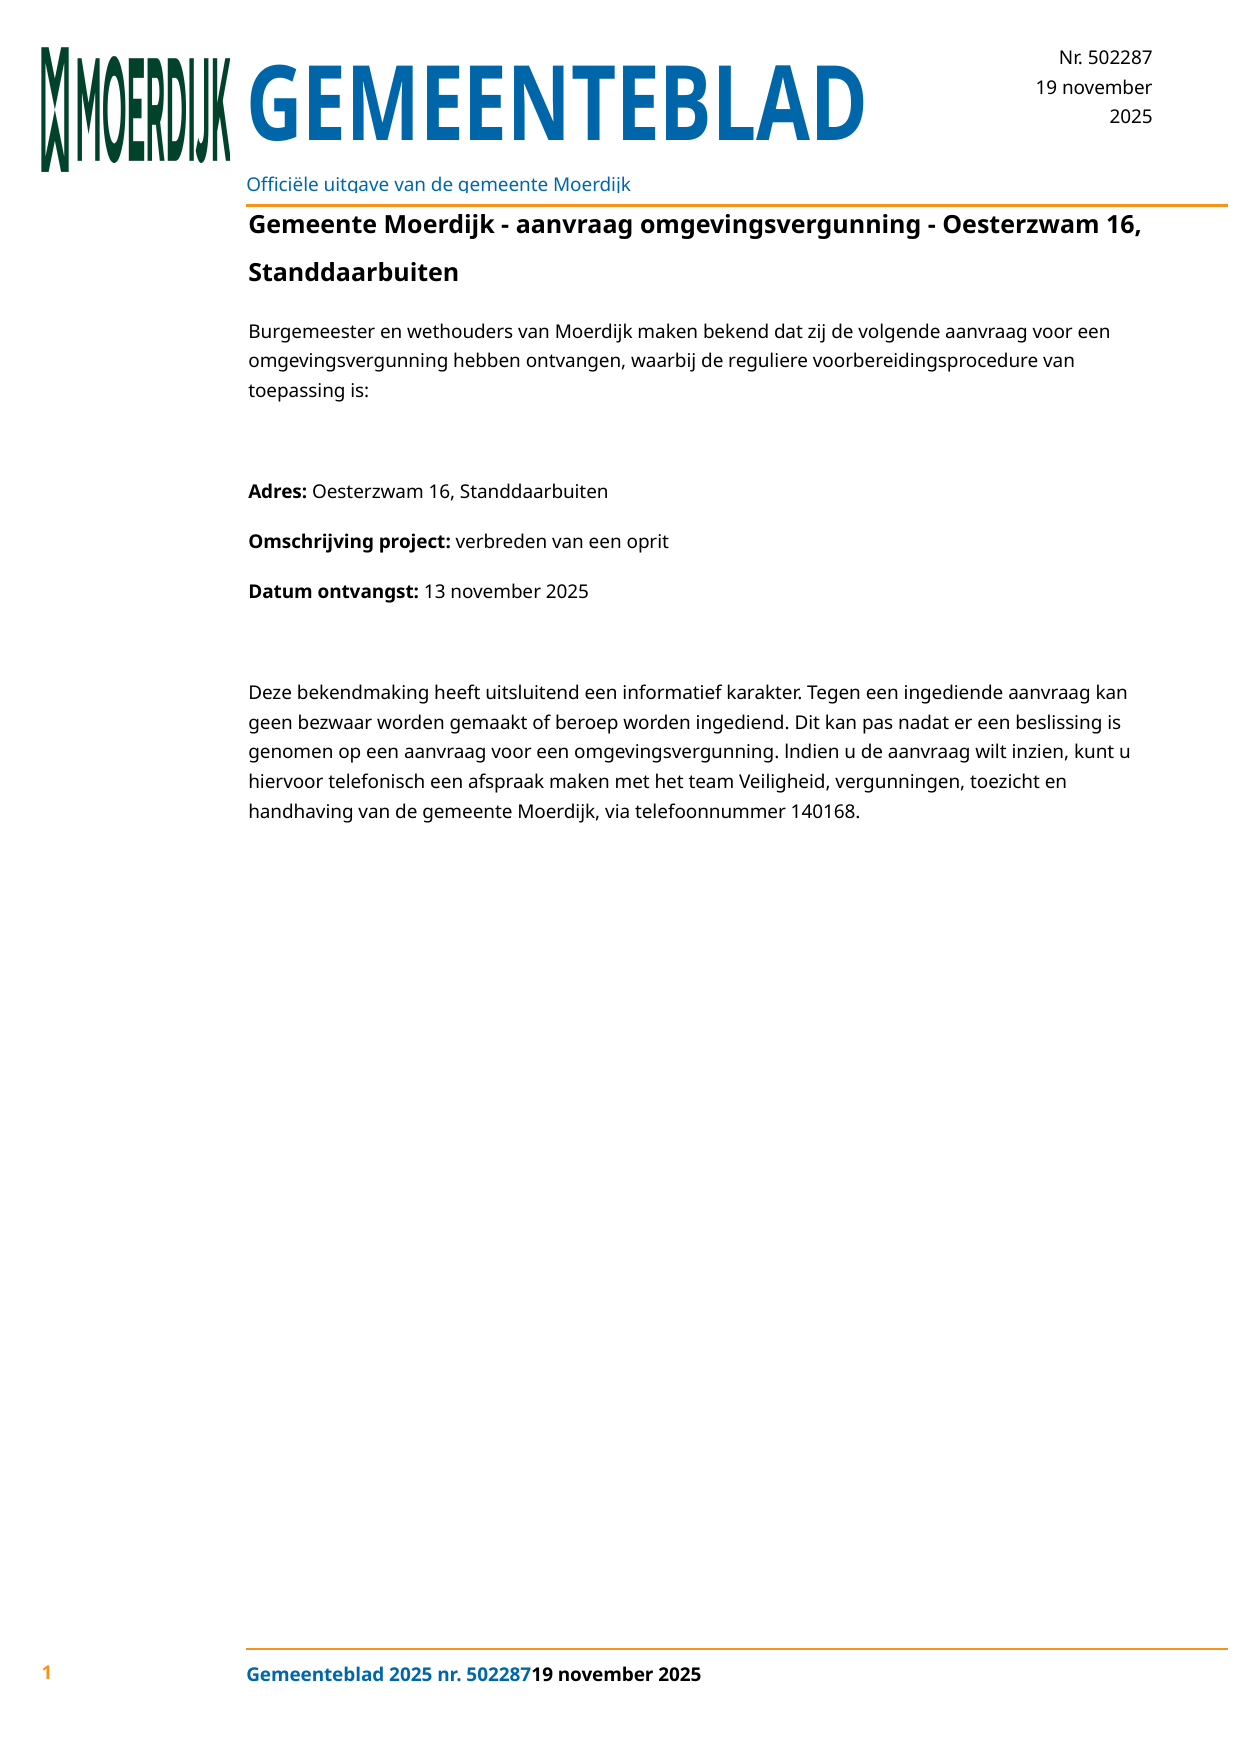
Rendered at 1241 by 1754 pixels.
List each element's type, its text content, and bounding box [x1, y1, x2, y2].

text Burgemeester en wethouders van Moerdijk maken bekend dat zij de volgende aanvraag voor een omgevingsvergunning hebben ontvangen, waarbij de reguliere voorbereidingsprocedure van toepassing is: [248, 318, 1152, 403]
picture [41, 47, 231, 172]
text Datum ontvangst: 13 november 2025 [248, 579, 1152, 604]
text Adres: Oesterzwam 16, Standdaarbuiten [248, 478, 1152, 504]
text Deze bekendmaking heeft uitsluitend een informatief karakter. Tegen een ingediende aanvraag kan geen bezwaar worden gemaakt of beroep worden ingediend. Dit kan pas nadat er een beslissing is genomen op een aanvraag voor een omgevingsvergunning. lndien u de aanvraag wilt inzien, kunt u hiervoor telefonisch een afspraak maken met het team Veiligheid, vergunningen, toezicht en handhaving van de gemeente Moerdijk, via telefoonnummer 140168. [248, 679, 1152, 824]
text Gemeente Moerdijk - aanvraag omgevingsvergunning - Oesterzwam 16, Standdaarbuiten [248, 207, 1152, 288]
text Omschrijving project: verbreden van een oprit [248, 528, 1152, 554]
